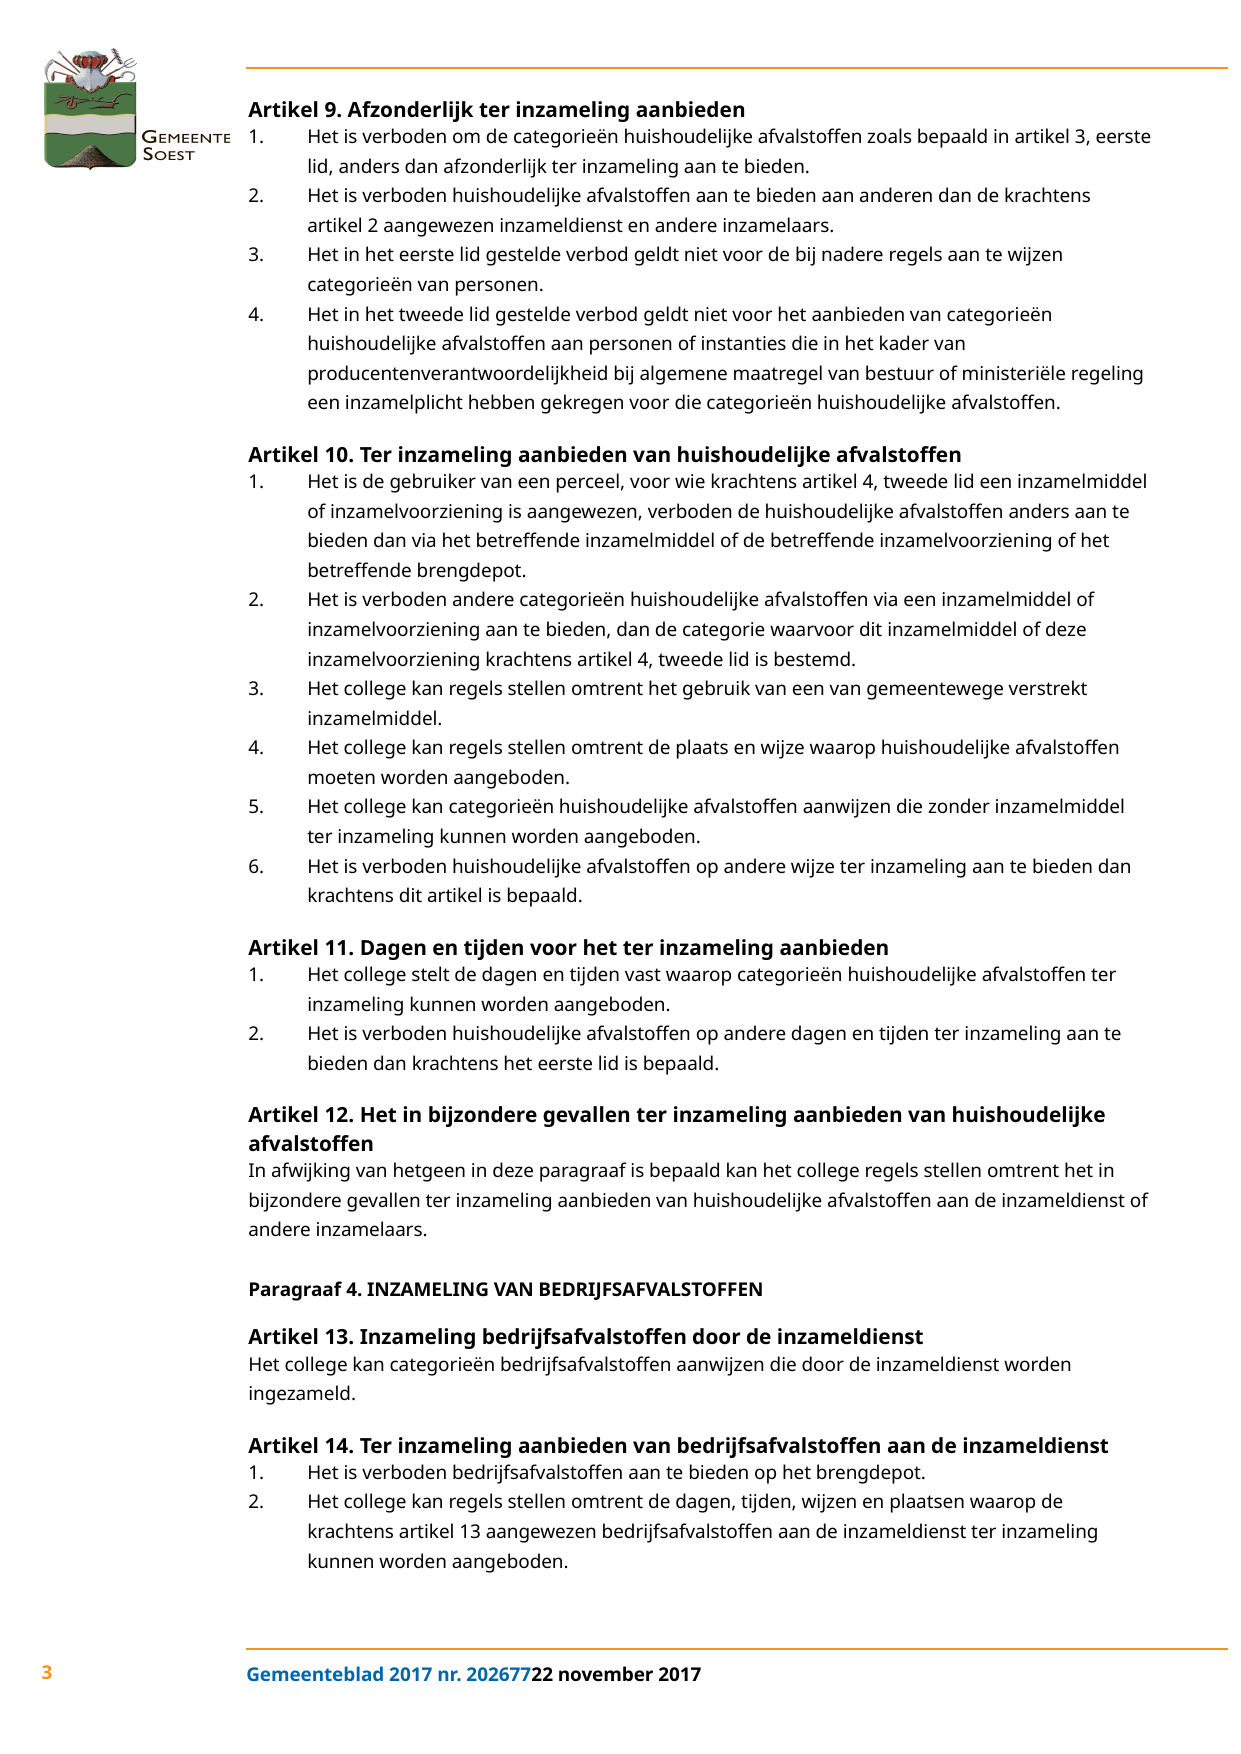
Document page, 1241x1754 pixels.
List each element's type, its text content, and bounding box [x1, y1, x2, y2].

picture [41, 47, 231, 172]
text Artikel 12. Het in bijzondere gevallen ter inzameling aanbieden van huishoudelijke afvalstoffen [248, 1101, 1152, 1157]
list Het is verboden huishoudelijke afvalstoffen op andere wijze ter inzameling aan te bieden dan krachtens dit artikel is bepaald. [248, 853, 1152, 908]
list Het is verboden huishoudelijke afvalstoffen op andere dagen en tijden ter inzameling aan te bieden dan krachtens het eerste lid is bepaald. [248, 1021, 1152, 1076]
text Artikel 9. Afzonderlijk ter inzameling aanbieden [248, 95, 1152, 123]
list Het college stelt de dagen en tijden vast waarop categorieën huishoudelijke afvalstoffen ter inzameling kunnen worden aangeboden. [248, 961, 1152, 1017]
list Het college kan regels stellen omtrent de dagen, tijden, wijzen en plaatsen waarop de krachtens artikel 13 aangewezen bedrijfsafvalstoffen aan de inzameldienst ter inzameling kunnen worden aangeboden. [248, 1489, 1152, 1574]
text Artikel 11. Dagen en tijden voor het ter inzameling aanbieden [248, 933, 1152, 961]
list Het college kan categorieën huishoudelijke afvalstoffen aanwijzen die zonder inzamelmiddel ter inzameling kunnen worden aangeboden. [248, 794, 1152, 849]
list Het is verboden huishoudelijke afvalstoffen aan te bieden aan anderen dan de krachtens artikel 2 aangewezen inzameldienst en andere inzamelaars. [248, 182, 1152, 238]
list Het is de gebruiker van een perceel, voor wie krachtens artikel 4, tweede lid een inzamelmiddel of inzamelvoorziening is aangewezen, verboden de huishoudelijke afvalstoffen anders aan te bieden dan via het betreffende inzamelmiddel of de betreffende inzamelvoorziening of het betreffende brengdepot. [248, 468, 1152, 583]
text In afwijking van hetgeen in deze paragraaf is bepaald kan het college regels stellen omtrent het in bijzondere gevallen ter inzameling aanbieden van huishoudelijke afvalstoffen aan de inzameldienst of andere inzamelaars. [248, 1157, 1152, 1242]
list Het is verboden om de categorieën huishoudelijke afvalstoffen zoals bepaald in artikel 3, eerste lid, anders dan afzonderlijk ter inzameling aan te bieden. [248, 123, 1152, 178]
list Het college kan regels stellen omtrent het gebruik van een van gemeentewege verstrekt inzamelmiddel. [248, 675, 1152, 731]
list Het in het tweede lid gestelde verbod geldt niet voor het aanbieden van categorieën huishoudelijke afvalstoffen aan personen of instanties die in het kader van producentenverantwoordelijkheid bij algemene maatregel van bestuur of ministeriële regeling een inzamelplicht hebben gekregen voor die categorieën huishoudelijke afvalstoffen. [248, 301, 1152, 415]
list Het is verboden andere categorieën huishoudelijke afvalstoffen via een inzamelmiddel of inzamelvoorziening aan te bieden, dan de categorie waarvoor dit inzamelmiddel of deze inzamelvoorziening krachtens artikel 4, tweede lid is bestemd. [248, 587, 1152, 672]
text Artikel 13. Inzameling bedrijfsafvalstoffen door de inzameldienst [248, 1322, 1152, 1351]
text Paragraaf 4. INZAMELING VAN BEDRIJFSAFVALSTOFFEN [248, 1276, 1152, 1301]
list Het college kan regels stellen omtrent de plaats en wijze waarop huishoudelijke afvalstoffen moeten worden aangeboden. [248, 734, 1152, 790]
text Artikel 10. Ter inzameling aanbieden van huishoudelijke afvalstoffen [248, 440, 1152, 468]
text Artikel 14. Ter inzameling aanbieden van bedrijfsafvalstoffen aan de inzameldienst [248, 1431, 1152, 1459]
list Het is verboden bedrijfsafvalstoffen aan te bieden op het brengdepot. [248, 1459, 1152, 1485]
text Het college kan categorieën bedrijfsafvalstoffen aanwijzen die door de inzameldienst worden ingezameld. [248, 1351, 1152, 1406]
list Het in het eerste lid gestelde verbod geldt niet voor de bij nadere regels aan te wijzen categorieën van personen. [248, 242, 1152, 297]
